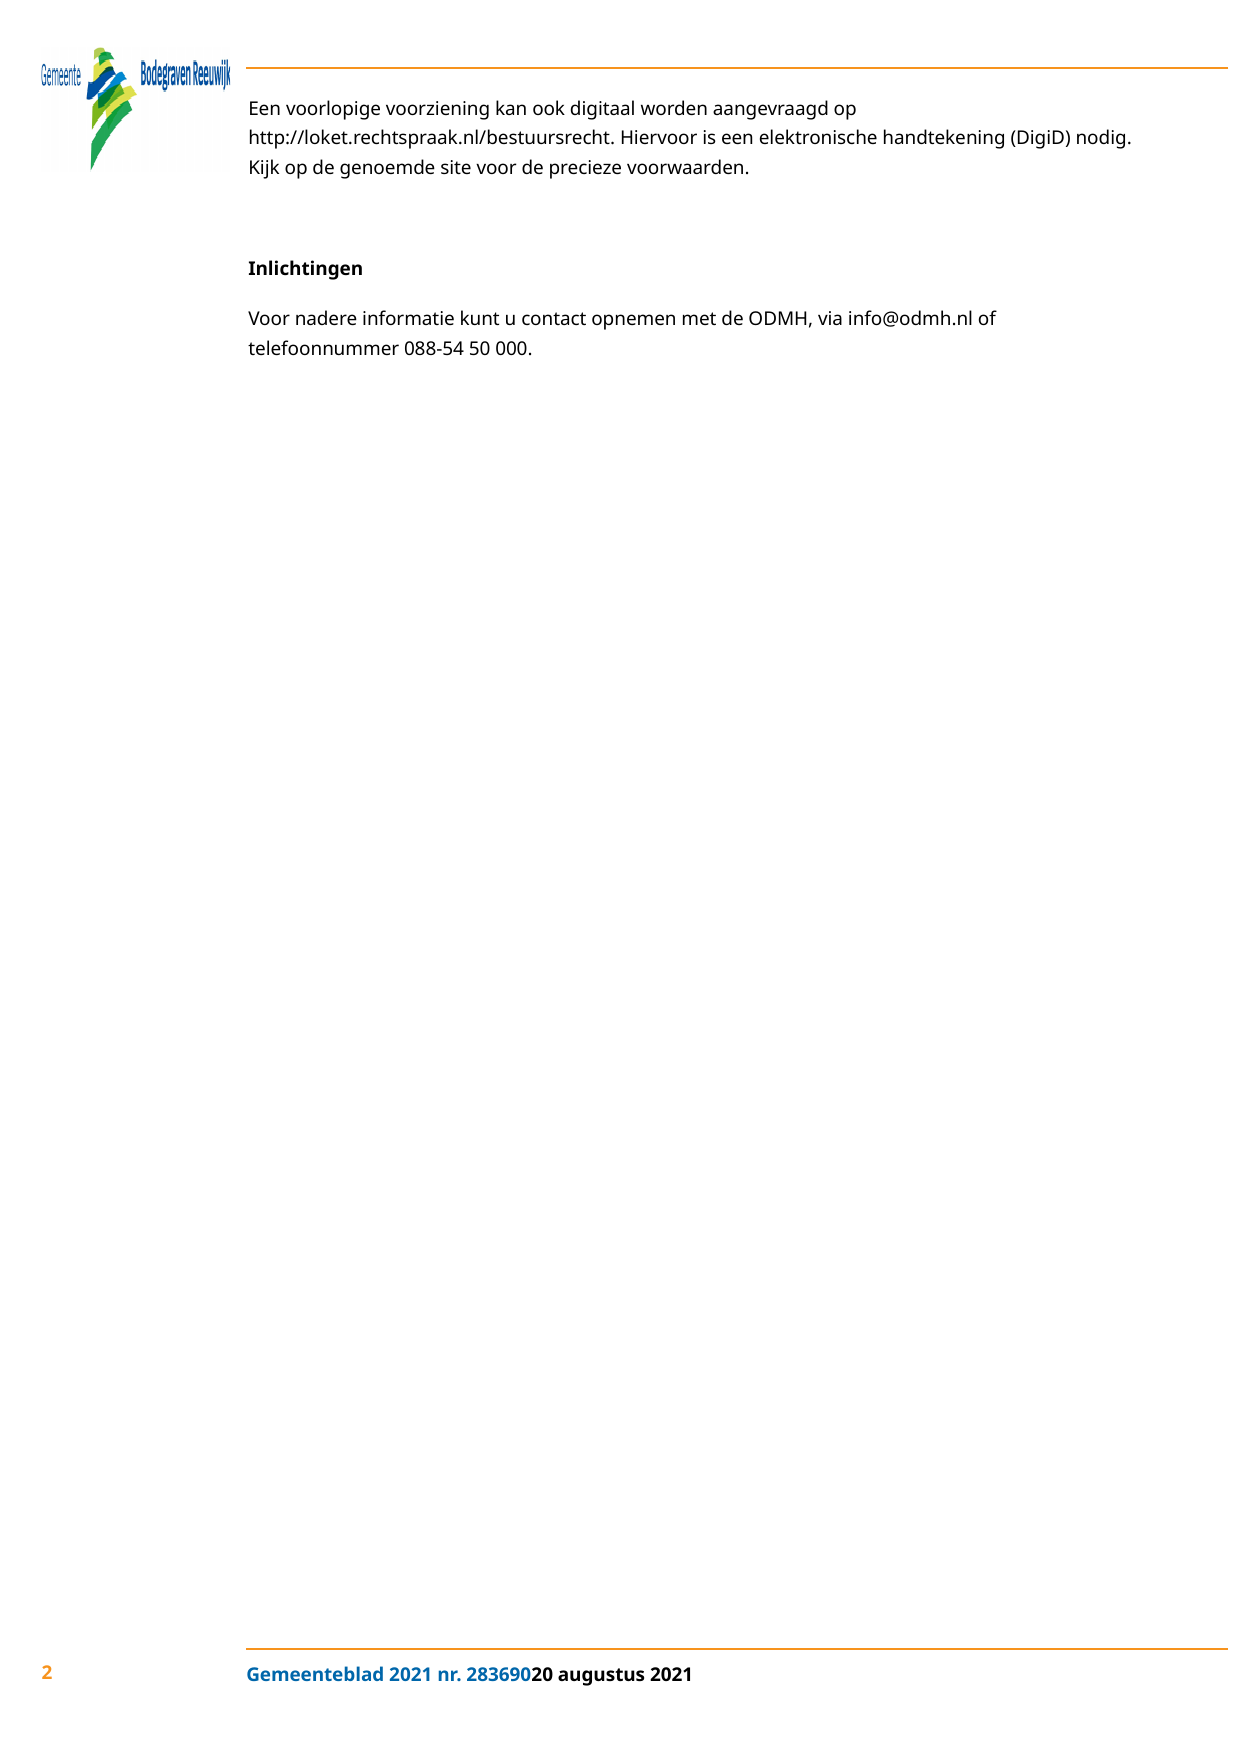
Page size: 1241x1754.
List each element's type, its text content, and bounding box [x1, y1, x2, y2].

text Een voorlopige voorziening kan ook digitaal worden aangevraagd op http://loket.rechtspraak.nl/bestuursrecht. Hiervoor is een elektronische handtekening (DigiD) nodig. Kijk op de genoemde site voor de precieze voorwaarden. [248, 95, 1152, 180]
picture [41, 47, 231, 172]
text Inlichtingen [248, 255, 1152, 281]
text Voor nadere informatie kunt u contact opnemen met de ODMH, via info@odmh.nl of telefoonnummer 088-54 50 000. [248, 305, 1152, 361]
